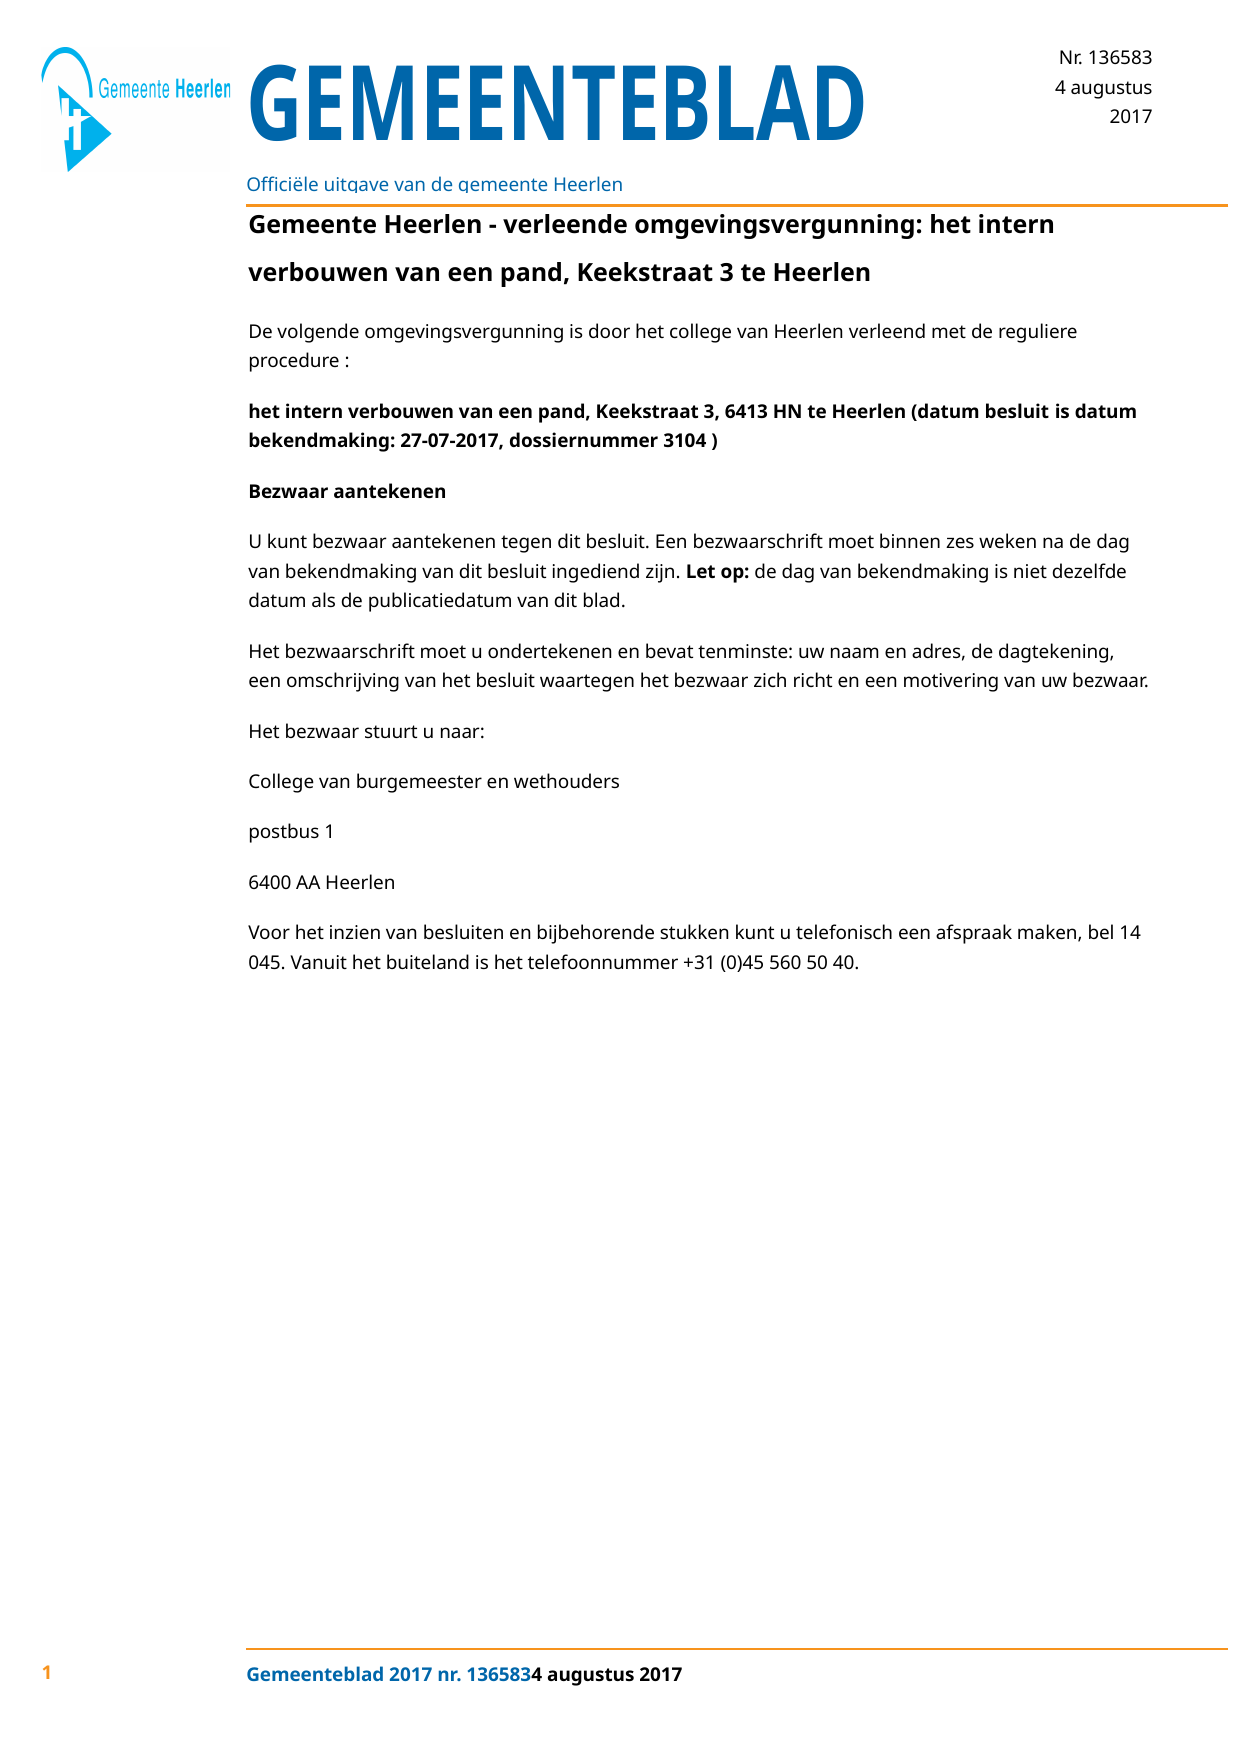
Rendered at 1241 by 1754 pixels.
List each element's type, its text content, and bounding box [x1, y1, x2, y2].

text Bezwaar aantekenen [248, 478, 1152, 504]
text U kunt bezwaar aantekenen tegen dit besluit. Een bezwaarschrift moet binnen zes weken na de dag van bekendmaking van dit besluit ingediend zijn. Let op: de dag van bekendmaking is niet dezelfde datum als de publicatiedatum van dit blad. [248, 528, 1152, 613]
text postbus 1 [248, 819, 1152, 844]
text De volgende omgevingsvergunning is door het college van Heerlen verleend met de reguliere procedure : [248, 318, 1152, 373]
text Voor het inzien van besluiten en bijbehorende stukken kunt u telefonisch een afspraak maken, bel 14 045. Vanuit het buiteland is het telefoonnummer +31 (0)45 560 50 40. [248, 919, 1152, 975]
text Gemeente Heerlen - verleende omgevingsvergunning: het intern verbouwen van een pand, Keekstraat 3 te Heerlen [248, 207, 1152, 288]
text 6400 AA Heerlen [248, 869, 1152, 895]
picture [41, 47, 231, 172]
text Het bezwaarschrift moet u ondertekenen en bevat tenminste: uw naam en adres, de dagtekening, een omschrijving van het besluit waartegen het bezwaar zich richt en een motivering van uw bezwaar. [248, 638, 1152, 693]
text het intern verbouwen van een pand, Keekstraat 3, 6413 HN te Heerlen (datum besluit is datum bekendmaking: 27-07-2017, dossiernummer 3104 ) [248, 398, 1152, 453]
text College van burgemeester en wethouders [248, 768, 1152, 794]
picture [41, 47, 58, 70]
text Het bezwaar stuurt u naar: [248, 718, 1152, 744]
